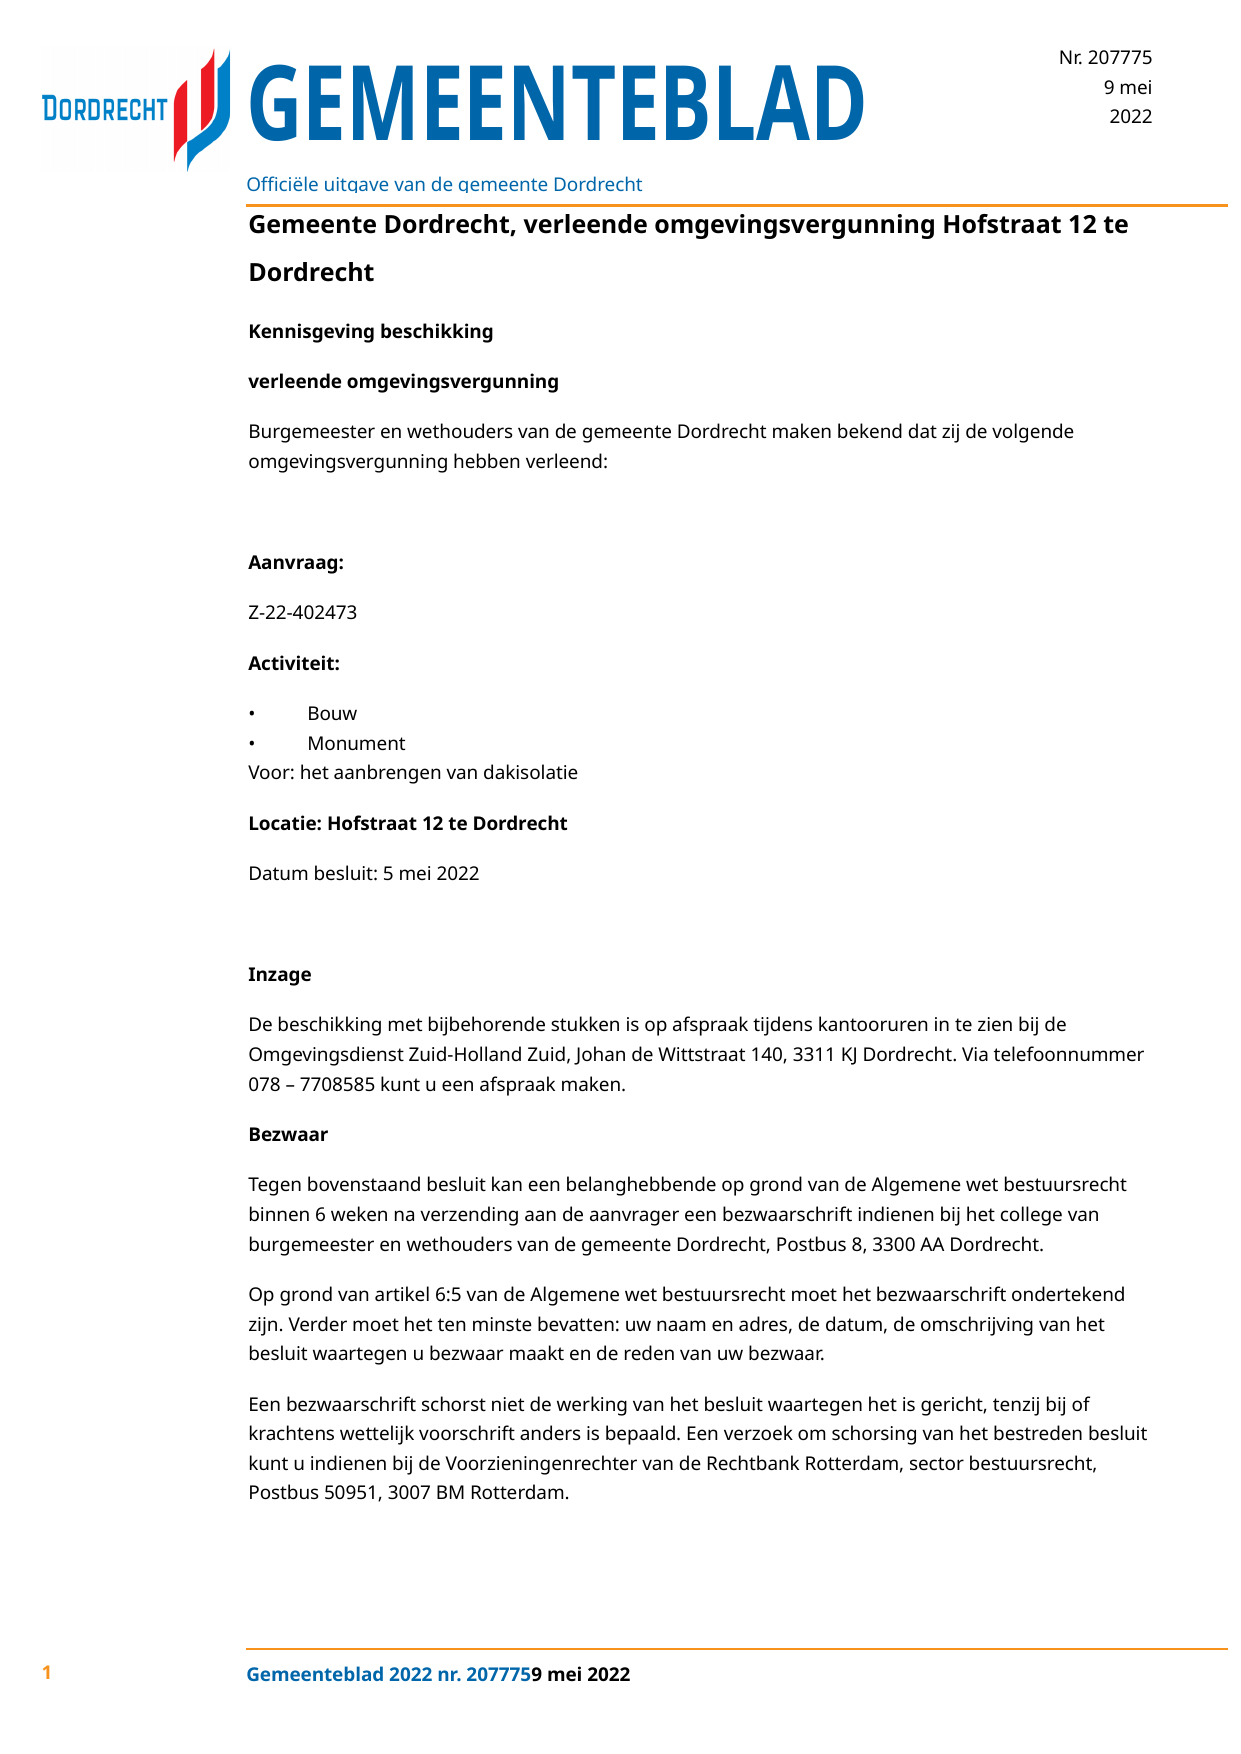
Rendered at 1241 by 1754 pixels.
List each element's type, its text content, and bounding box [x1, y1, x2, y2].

text Datum besluit: 5 mei 2022 [248, 860, 1152, 886]
text Gemeente Dordrecht, verleende omgevingsvergunning Hofstraat 12 te Dordrecht [248, 207, 1152, 288]
text Aanvraag: [248, 549, 1152, 575]
text Kennisgeving beschikking [248, 318, 1152, 344]
text Activiteit: [248, 650, 1152, 676]
text Burgemeester en wethouders van de gemeente Dordrecht maken bekend dat zij de volgende omgevingsvergunning hebben verleend: [248, 419, 1152, 474]
text Op grond van artikel 6:5 van de Algemene wet bestuursrecht moet het bezwaarschrift ondertekend zijn. Verder moet het ten minste bevatten: uw naam en adres, de datum, de omschrijving van het besluit waartegen u bezwaar maakt en de reden van uw bezwaar. [248, 1281, 1152, 1366]
text De beschikking met bijbehorende stukken is op afspraak tijdens kantooruren in te zien bij de Omgevingsdienst Zuid-Holland Zuid, Johan de Wittstraat 140, 3311 KJ Dordrecht. Via telefoonnummer 078 – 7708585 kunt u een afspraak maken. [248, 1012, 1152, 1097]
text Z-22-402473 [248, 599, 1152, 625]
text Inzage [248, 961, 1152, 987]
text Een bezwaarschrift schorst niet de werking van het besluit waartegen het is gericht, tenzij bij of krachtens wettelijk voorschrift anders is bepaald. Een verzoek om schorsing van het bestreden besluit kunt u indienen bij de Voorzieningenrechter van de Rechtbank Rotterdam, sector bestuursrecht, Postbus 50951, 3007 BM Rotterdam. [248, 1391, 1152, 1505]
text Tegen bovenstaand besluit kan een belanghebbende op grond van de Algemene wet bestuursrecht binnen 6 weken na verzending aan de aanvrager een bezwaarschrift indienen bij het college van burgemeester en wethouders van de gemeente Dordrecht, Postbus 8, 3300 AA Dordrecht. [248, 1172, 1152, 1257]
list Monument [248, 730, 1152, 756]
text Voor: het aanbrengen van dakisolatie [248, 759, 1152, 785]
picture [41, 47, 231, 172]
text Locatie: Hofstraat 12 te Dordrecht [248, 810, 1152, 836]
text Bezwaar [248, 1121, 1152, 1147]
list Bouw [248, 700, 1152, 726]
text verleende omgevingsvergunning [248, 368, 1152, 394]
